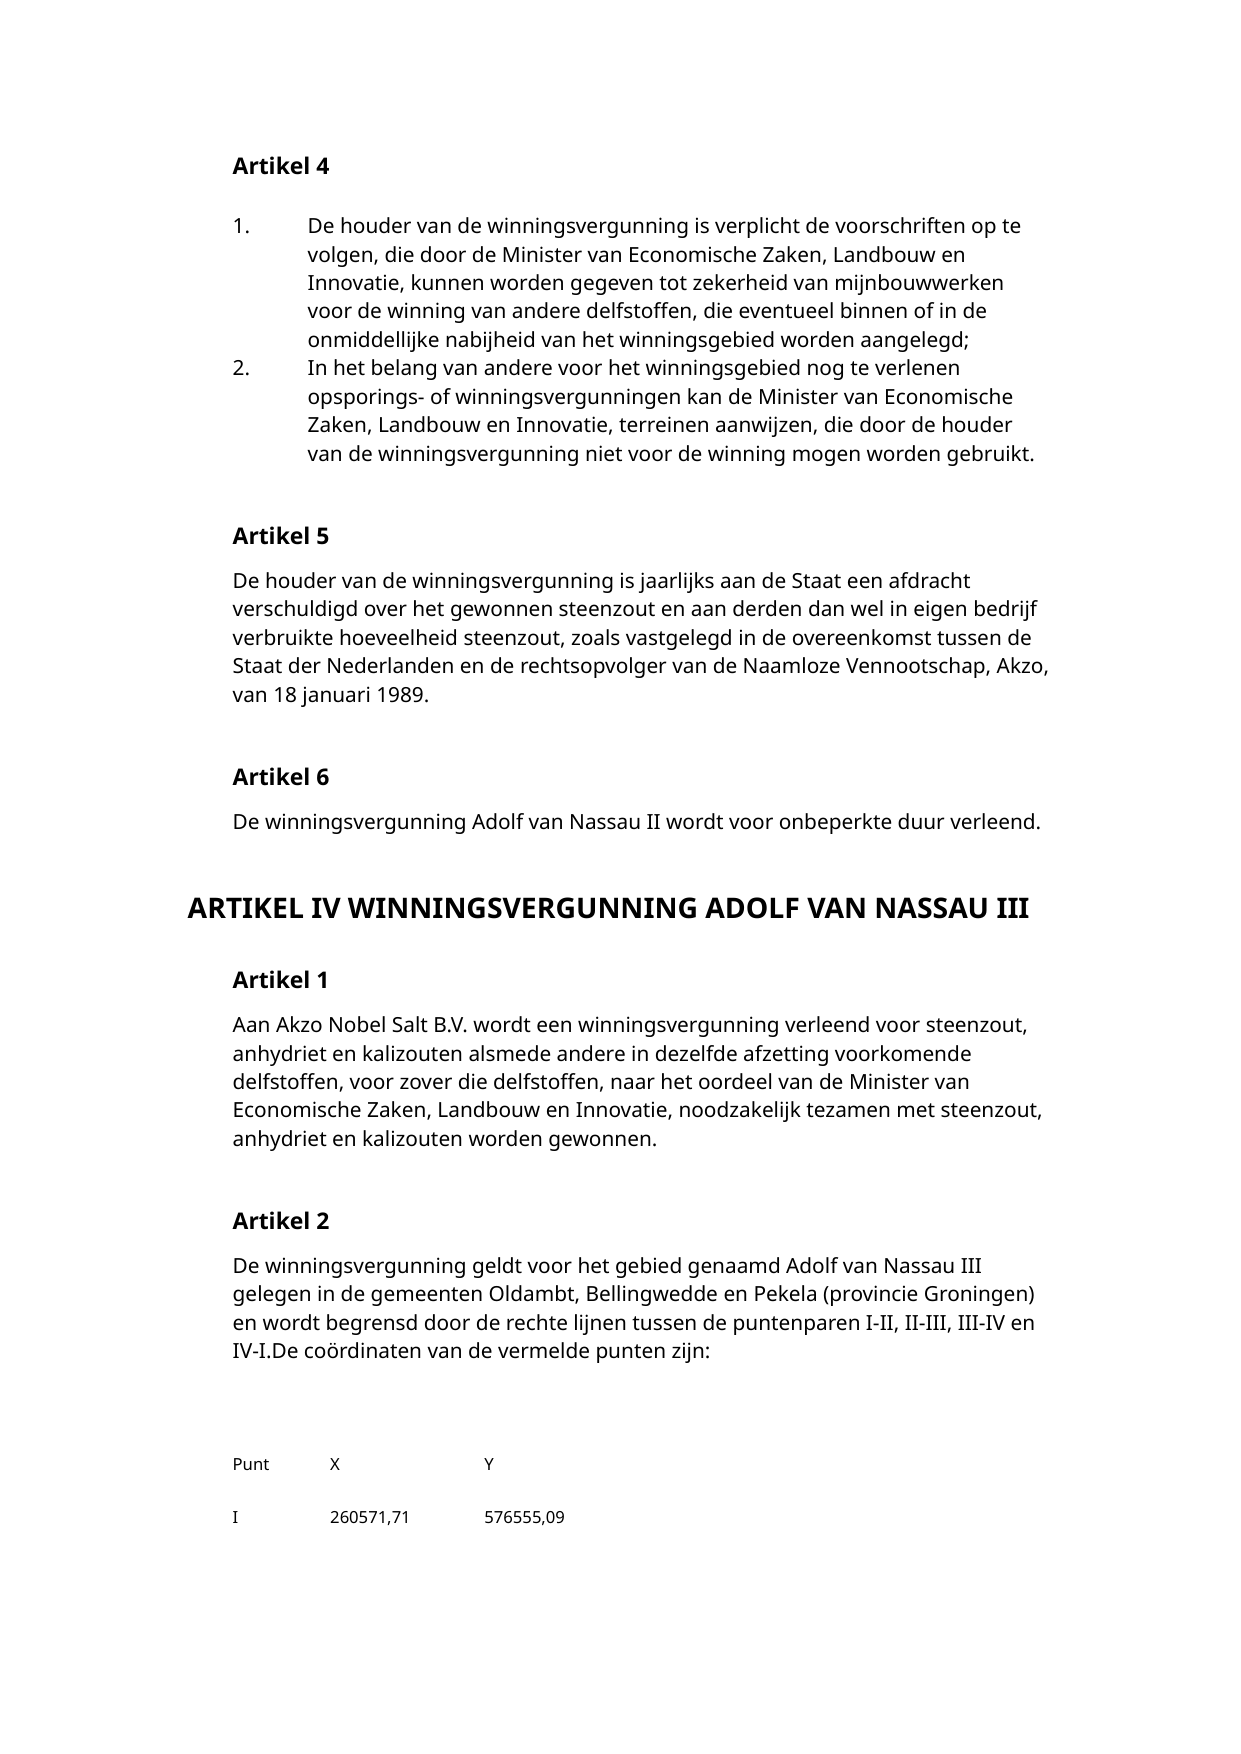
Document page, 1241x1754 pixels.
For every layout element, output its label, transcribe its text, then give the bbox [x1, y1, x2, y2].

list In het belang van andere voor het winningsgebied nog te verlenen opsporings- of winningsvergunningen kan de Minister van Economische Zaken, Landbouw en Innovatie, terreinen aanwijzen, die door de houder van de winningsvergunning niet voor de winning mogen worden gebruikt. [232, 353, 1053, 467]
table_header Y [484, 1453, 1053, 1506]
table_cell I [233, 1506, 330, 1558]
subtitle Artikel 5 [232, 520, 1053, 551]
subtitle Artikel 2 [232, 1205, 1053, 1236]
table_header X [330, 1453, 484, 1506]
subtitle Artikel 1 [232, 964, 1053, 995]
subtitle ARTIKEL IV WINNINGSVERGUNNING ADOLF VAN NASSAU III [187, 888, 1053, 926]
table_cell 260571,71 [330, 1506, 484, 1558]
table_header Punt [233, 1453, 330, 1506]
table_cell 576555,09 [484, 1506, 1053, 1558]
text De winningsvergunning geldt voor het gebied genaamd Adolf van Nassau III gelegen in de gemeenten Oldambt, Bellingwedde en Pekela (provincie Groningen) en wordt begrensd door de rechte lijnen tussen de puntenparen I-II, II-III, III-IV en IV-I.De coördinaten van de vermelde punten zijn: [232, 1251, 1053, 1365]
text De houder van de winningsvergunning is jaarlijks aan de Staat een afdracht verschuldigd over het gewonnen steenzout en aan derden dan wel in eigen bedrijf verbruikte hoeveelheid steenzout, zoals vastgelegd in de overeenkomst tussen de Staat der Nederlanden en de rechtsopvolger van de Naamloze Vennootschap, Akzo, van 18 januari 1989. [232, 566, 1053, 708]
list De houder van de winningsvergunning is verplicht de voorschriften op te volgen, die door de Minister van Economische Zaken, Landbouw en Innovatie, kunnen worden gegeven tot zekerheid van mijnbouwwerken voor de winning van andere delfstoffen, die eventueel binnen of in de onmiddellijke nabijheid van het winningsgebied worden aangelegd; [232, 211, 1053, 353]
subtitle Artikel 6 [232, 761, 1053, 792]
subtitle Artikel 4 [232, 150, 1053, 181]
text Aan Akzo Nobel Salt B.V. wordt een winningsvergunning verleend voor steenzout, anhydriet en kalizouten alsmede andere in dezelfde afzetting voorkomende delfstoffen, voor zover die delfstoffen, naar het oordeel van de Minister van Economische Zaken, Landbouw en Innovatie, noodzakelijk tezamen met steenzout, anhydriet en kalizouten worden gewonnen. [232, 1010, 1053, 1152]
text De winningsvergunning Adolf van Nassau II wordt voor onbeperkte duur verleend. [232, 807, 1053, 835]
